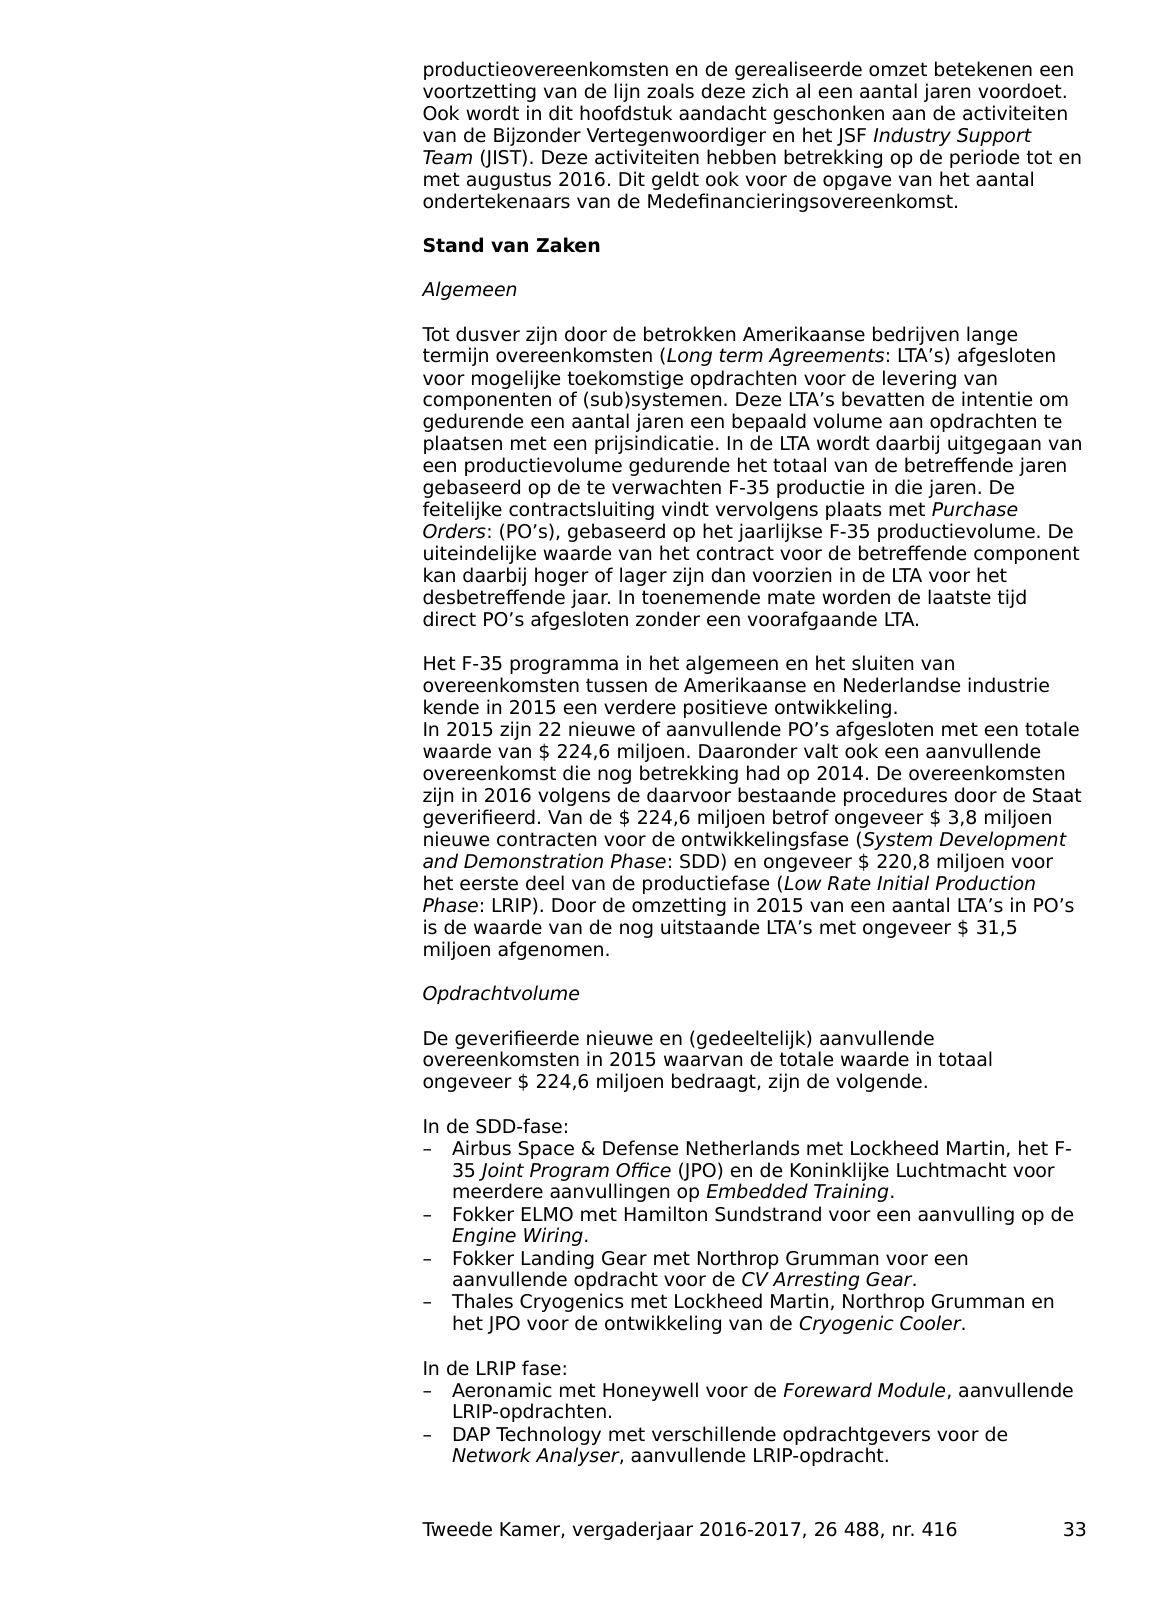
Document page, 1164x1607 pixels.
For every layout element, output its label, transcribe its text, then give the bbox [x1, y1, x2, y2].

text productieovereenkomsten en de gerealiseerde omzet betekenen een voortzetting van de lijn zoals deze zich al een aantal jaren voordoet. Ook wordt in dit hoofdstuk aandacht geschonken aan de activiteiten van de Bijzonder Vertegenwoordiger en het JSF Industry Support Team (JIST). Deze activiteiten hebben betrekking op de periode tot en met augustus 2016. Dit geldt ook voor de opgave van het aantal ondertekenaars van de Medefinancieringsovereenkomst. [422, 59, 1087, 213]
text – Aeronamic met Honeywell voor de Foreward Module, aanvullende LRIP-opdrachten. [422, 1379, 1087, 1423]
text Tot dusver zijn door de betrokken Amerikaanse bedrijven lange termijn overeenkomsten (Long term Agreements: LTA’s) afgesloten voor mogelijke toekomstige opdrachten voor de levering van componenten of (sub)systemen. Deze LTA’s bevatten de intentie om gedurende een aantal jaren een bepaald volume aan opdrachten te plaatsen met een prijsindicatie. In de LTA wordt daarbij uitgegaan van een productievolume gedurende het totaal van de betreffende jaren gebaseerd op de te verwachten F-35 productie in die jaren. De feitelijke contractsluiting vindt vervolgens plaats met Purchase Orders: (PO’s), gebaseerd op het jaarlijkse F-35 productievolume. De uiteindelijke waarde van het contract voor de betreffende component kan daarbij hoger of lager zijn dan voorzien in de LTA voor het desbetreffende jaar. In toenemende mate worden de laatste tijd direct PO’s afgesloten zonder een voorafgaande LTA. [422, 323, 1087, 631]
subtitle Algemeen [422, 279, 1087, 301]
text In de LRIP fase: [422, 1357, 1087, 1379]
subtitle Opdrachtvolume [422, 983, 1087, 1005]
text – Thales Cryogenics met Lockheed Martin, Northrop Grumman en het JPO voor de ontwikkeling van de Cryogenic Cooler. [422, 1291, 1087, 1335]
text In de SDD-fase: [422, 1116, 1087, 1137]
text Het F-35 programma in het algemeen en het sluiten van overeenkomsten tussen de Amerikaanse en Nederlandse industrie kende in 2015 een verdere positieve ontwikkeling. [422, 653, 1087, 719]
text – DAP Technology met verschillende opdrachtgevers voor de Network Analyser, aanvullende LRIP-opdracht. [422, 1423, 1087, 1467]
text – Fokker ELMO met Hamilton Sundstrand voor een aanvulling op de Engine Wiring. [422, 1203, 1087, 1247]
subtitle Stand van Zaken [422, 235, 1087, 257]
text De geverifieerde nieuwe en (gedeeltelijk) aanvullende overeenkomsten in 2015 waarvan de totale waarde in totaal ongeveer $ 224,6 miljoen bedraagt, zijn de volgende. [422, 1027, 1087, 1093]
text In 2015 zijn 22 nieuwe of aanvullende PO’s afgesloten met een totale waarde van $ 224,6 miljoen. Daaronder valt ook een aanvullende overeenkomst die nog betrekking had op 2014. De overeenkomsten zijn in 2016 volgens de daarvoor bestaande procedures door de Staat geverifieerd. Van de $ 224,6 miljoen betrof ongeveer $ 3,8 miljoen nieuwe contracten voor de ontwikkelingsfase (System Development and Demonstration Phase: SDD) en ongeveer $ 220,8 miljoen voor het eerste deel van de productiefase (Low Rate Initial Production Phase: LRIP). Door de omzetting in 2015 van een aantal LTA’s in PO’s is de waarde van de nog uitstaande LTA’s met ongeveer $ 31,5 miljoen afgenomen. [422, 719, 1087, 961]
text – Airbus Space & Defense Netherlands met Lockheed Martin, het F-35 Joint Program Office (JPO) en de Koninklijke Luchtmacht voor meerdere aanvullingen op Embedded Training. [422, 1137, 1087, 1203]
text – Fokker Landing Gear met Northrop Grumman voor een aanvullende opdracht voor de CV Arresting Gear. [422, 1247, 1087, 1291]
